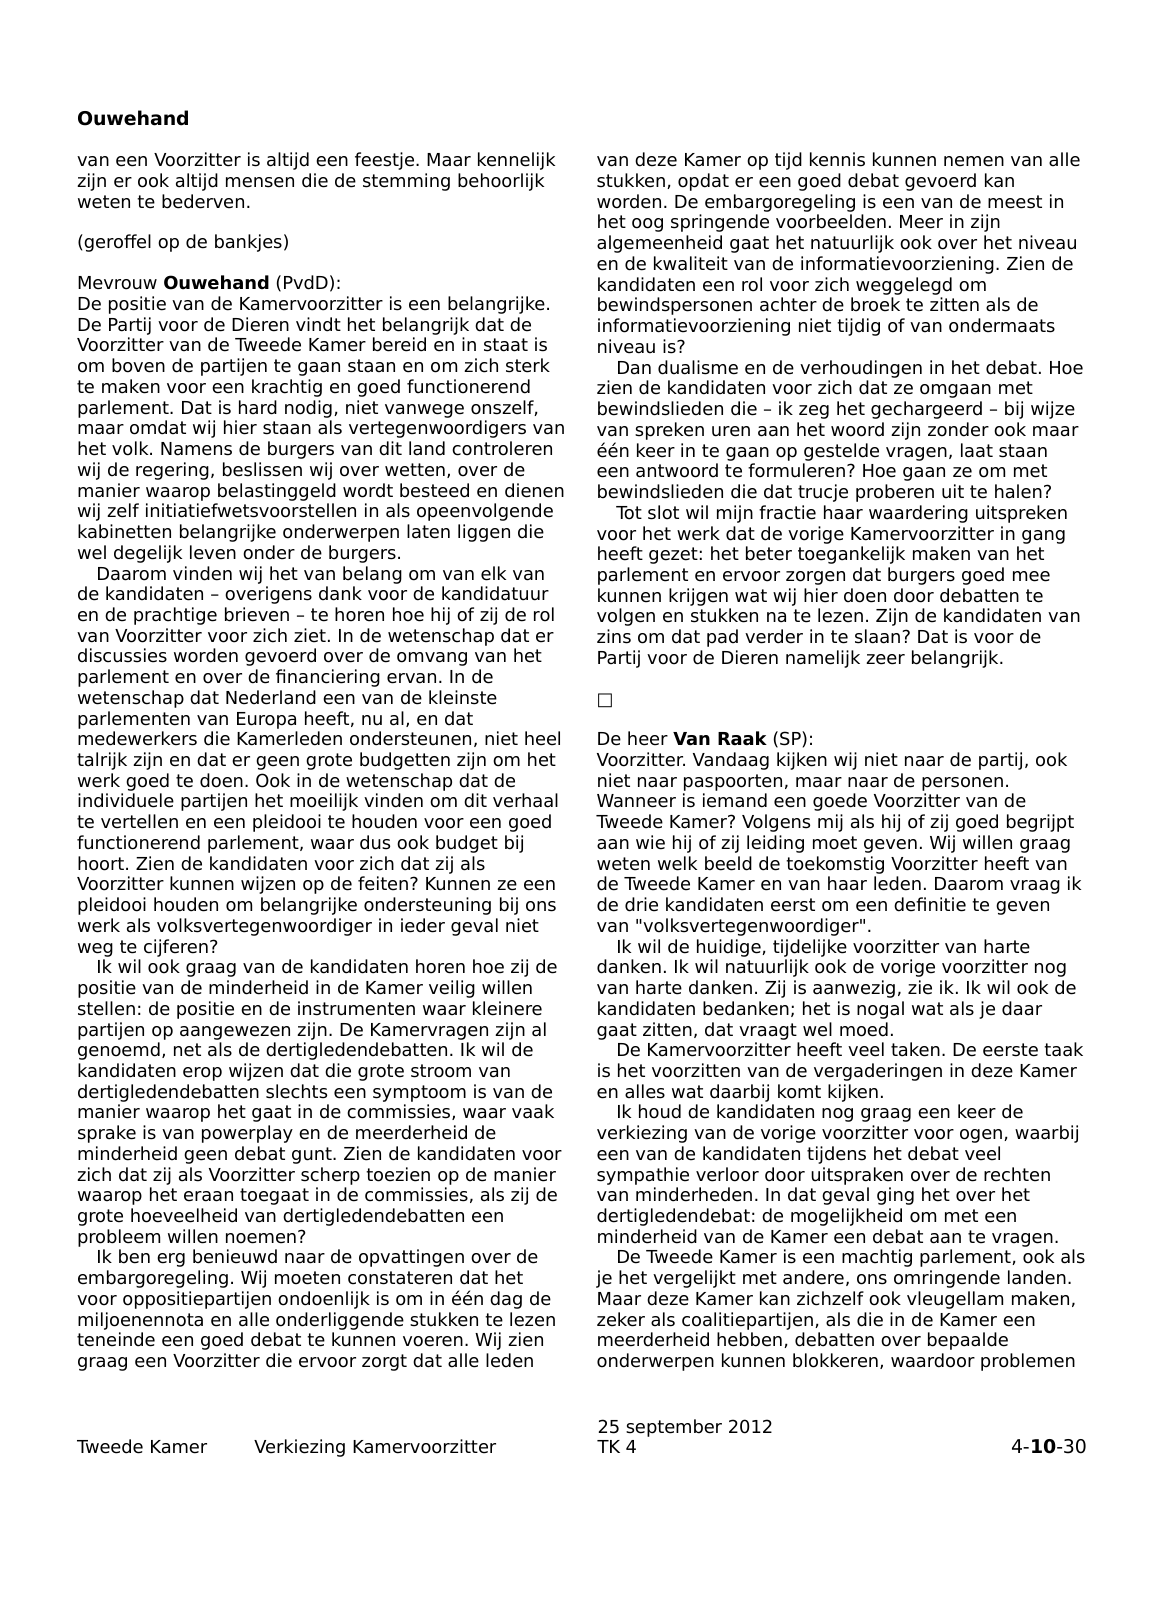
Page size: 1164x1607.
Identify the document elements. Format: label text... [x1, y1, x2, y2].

text De positie van de Kamervoorzitter is een belangrijke. De Partij voor de Dieren vindt het belangrijk dat de Voorzitter van de Tweede Kamer bereid en in staat is om boven de partijen te gaan staan en om zich sterk te maken voor een krachtig en goed functionerend parlement. Dat is hard nodig, niet vanwege onszelf, maar omdat wij hier staan als vertegenwoordigers van het volk. Namens de burgers van dit land controleren wij de regering, beslissen wij over wetten, over de manier waarop belastinggeld wordt besteed en dienen wij zelf initiatiefwetsvoorstellen in als opeenvolgende kabinetten belangrijke onderwerpen laten liggen die wel degelijk leven onder de burgers. [77, 294, 567, 563]
text Mevrouw Ouwehand (PvdD): [77, 273, 567, 294]
text Tot slot wil mijn fractie haar waardering uitspreken voor het werk dat de vorige Kamervoorzitter in gang heeft gezet: het beter toegankelijk maken van het parlement en ervoor zorgen dat burgers goed mee kunnen krijgen wat wij hier doen door debatten te volgen en stukken na te lezen. Zijn de kandidaten van zins om dat pad verder in te slaan? Dat is voor de Partij voor de Dieren namelijk zeer belangrijk. [596, 503, 1087, 668]
text Ik wil ook graag van de kandidaten horen hoe zij de positie van de minderheid in de Kamer veilig willen stellen: de positie en de instrumenten waar kleinere partijen op aangewezen zijn. De Kamervragen zijn al genoemd, net als de dertigledendebatten. Ik wil de kandidaten erop wijzen dat die grote stroom van dertigledendebatten slechts een symptoom is van de manier waarop het gaat in de commissies, waar vaak sprake is van powerplay en de meerderheid de minderheid geen debat gunt. Zien de kandidaten voor zich dat zij als Voorzitter scherp toezien op de manier waarop het eraan toegaat in de commissies, als zij de grote hoeveelheid van dertigledendebatten een probleem willen noemen? [77, 957, 567, 1247]
text □ [596, 688, 1087, 709]
text De Tweede Kamer is een machtig parlement, ook als je het vergelijkt met andere, ons omringende landen. Maar deze Kamer kan zichzelf ook vleugellam maken, zeker als coalitiepartijen, als die in de Kamer een meerderheid hebben, debatten over bepaalde onderwerpen kunnen blokkeren, waardoor problemen [596, 1247, 1087, 1372]
text De Kamervoorzitter heeft veel taken. De eerste taak is het voorzitten van de vergaderingen in deze Kamer en alles wat daarbij komt kijken. [596, 1040, 1087, 1102]
text De heer Van Raak (SP): [596, 729, 1087, 750]
text Daarom vinden wij het van belang om van elk van de kandidaten – overigens dank voor de kandidatuur en de prachtige brieven – te horen hoe hij of zij de rol van Voorzitter voor zich ziet. In de wetenschap dat er discussies worden gevoerd over de omvang van het parlement en over de financiering ervan. In de wetenschap dat Nederland een van de kleinste parlementen van Europa heeft, nu al, en dat medewerkers die Kamerleden ondersteunen, niet heel talrijk zijn en dat er geen grote budgetten zijn om het werk goed te doen. Ook in de wetenschap dat de individuele partijen het moeilijk vinden om dit verhaal te vertellen en een pleidooi te houden voor een goed functionerend parlement, waar dus ook budget bij hoort. Zien de kandidaten voor zich dat zij als Voorzitter kunnen wijzen op de feiten? Kunnen ze een pleidooi houden om belangrijke ondersteuning bij ons werk als volksvertegenwoordiger in ieder geval niet weg te cijferen? [77, 563, 567, 957]
text Ik ben erg benieuwd naar de opvattingen over de embargoregeling. Wij moeten constateren dat het voor oppositiepartijen ondoenlijk is om in één dag de miljoenennota en alle onderliggende stukken te lezen teneinde een goed debat te kunnen voeren. Wij zien graag een Voorzitter die ervoor zorgt dat alle leden [77, 1247, 567, 1372]
text Voorzitter. Vandaag kijken wij niet naar de partij, ook niet naar paspoorten, maar naar de personen. Wanneer is iemand een goede Voorzitter van de Tweede Kamer? Volgens mij als hij of zij goed begrijpt aan wie hij of zij leiding moet geven. Wij willen graag weten welk beeld de toekomstig Voorzitter heeft van de Tweede Kamer en van haar leden. Daarom vraag ik de drie kandidaten eerst om een definitie te geven van "volksvertegenwoordiger". [596, 750, 1087, 936]
text Ik houd de kandidaten nog graag een keer de verkiezing van de vorige voorzitter voor ogen, waarbij een van de kandidaten tijdens het debat veel sympathie verloor door uitspraken over de rechten van minderheden. In dat geval ging het over het dertigledendebat: de mogelijkheid om met een minderheid van de Kamer een debat aan te vragen. [596, 1102, 1087, 1247]
text (geroffel op de bankjes) [77, 232, 567, 253]
text van deze Kamer op tijd kennis kunnen nemen van alle stukken, opdat er een goed debat gevoerd kan worden. De embargoregeling is een van de meest in het oog springende voorbeelden. Meer in zijn algemeenheid gaat het natuurlijk ook over het niveau en de kwaliteit van de informatievoorziening. Zien de kandidaten een rol voor zich weggelegd om bewindspersonen achter de broek te zitten als de informatievoorziening niet tijdig of van ondermaats niveau is? [596, 150, 1087, 357]
text Ik wil de huidige, tijdelijke voorzitter van harte danken. Ik wil natuurlijk ook de vorige voorzitter nog van harte danken. Zij is aanwezig, zie ik. Ik wil ook de kandidaten bedanken; het is nogal wat als je daar gaat zitten, dat vraagt wel moed. [596, 936, 1087, 1040]
text Dan dualisme en de verhoudingen in het debat. Hoe zien de kandidaten voor zich dat ze omgaan met bewindslieden die – ik zeg het gechargeerd – bij wijze van spreken uren aan het woord zijn zonder ook maar één keer in te gaan op gestelde vragen, laat staan een antwoord te formuleren? Hoe gaan ze om met bewindslieden die dat trucje proberen uit te halen? [596, 357, 1087, 503]
text van een Voorzitter is altijd een feestje. Maar kennelijk zijn er ook altijd mensen die de stemming behoorlijk weten te bederven. [77, 150, 567, 212]
